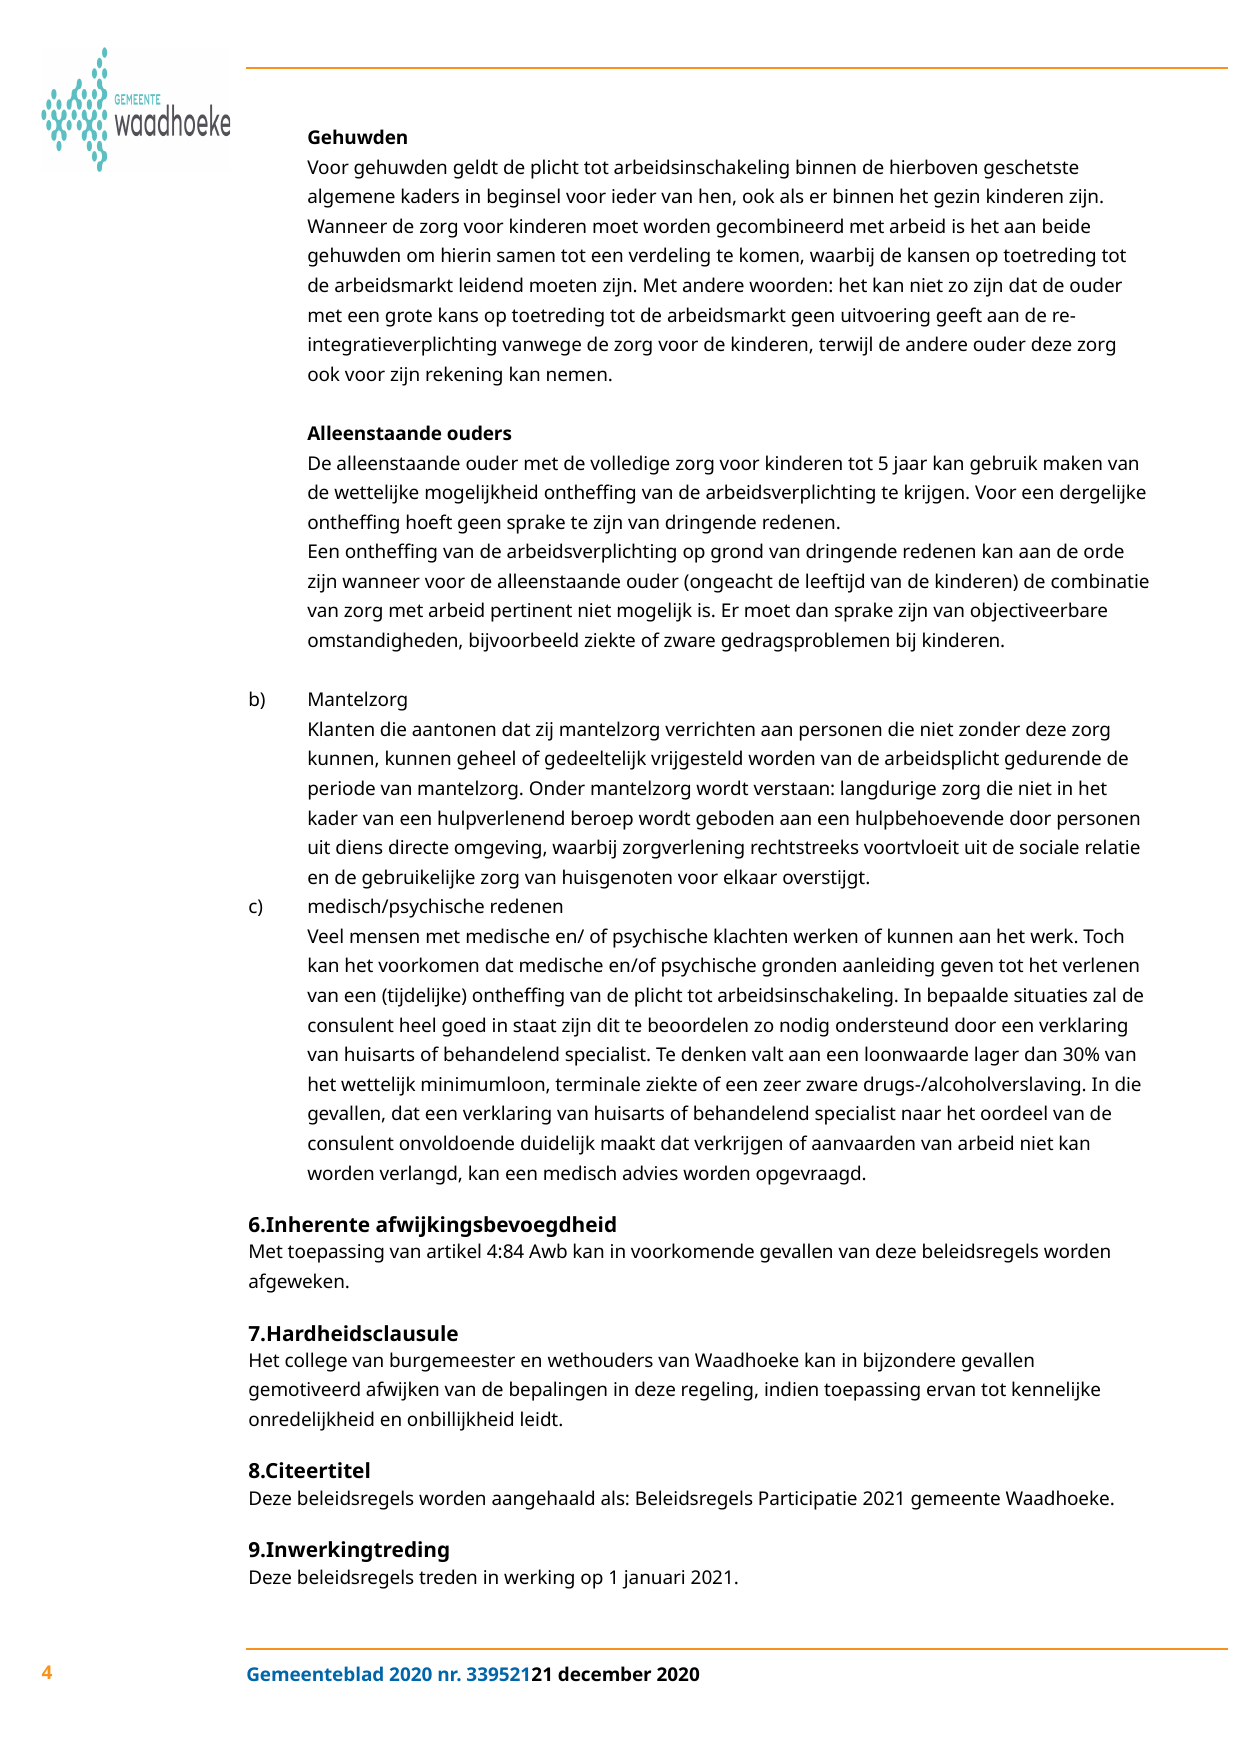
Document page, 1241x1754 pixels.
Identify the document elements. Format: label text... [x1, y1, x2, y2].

list medisch/psychische redenen [248, 893, 1152, 919]
list De alleenstaande ouder met de volledige zorg voor kinderen tot 5 jaar kan gebruik maken van de wettelijke mogelijkheid ontheffing van de arbeidsverplichting te krijgen. Voor een dergelijke ontheffing hoeft geen sprake te zijn van dringende redenen. [248, 450, 1152, 535]
text Het college van burgemeester en wethouders van Waadhoeke kan in bijzondere gevallen gemotiveerd afwijken van de bepalingen in deze regeling, indien toepassing ervan tot kennelijke onredelijkheid en onbillijkheid leidt. [248, 1347, 1152, 1432]
list Klanten die aantonen dat zij mantelzorg verrichten aan personen die niet zonder deze zorg kunnen, kunnen geheel of gedeeltelijk vrijgesteld worden van de arbeidsplicht gedurende de periode van mantelzorg. Onder mantelzorg wordt verstaan: langdurige zorg die niet in het kader van een hulpverlenend beroep wordt geboden aan een hulpbehoevende door personen uit diens directe omgeving, waarbij zorgverlening rechtstreeks voortvloeit uit de sociale relatie en de gebruikelijke zorg van huisgenoten voor elkaar overstijgt. [248, 716, 1152, 890]
list Voor gehuwden geldt de plicht tot arbeidsinschakeling binnen de hierboven geschetste algemene kaders in beginsel voor ieder van hen, ook als er binnen het gezin kinderen zijn. Wanneer de zorg voor kinderen moet worden gecombineerd met arbeid is het aan beide gehuwden om hierin samen tot een verdeling te komen, waarbij de kansen op toetreding tot de arbeidsmarkt leidend moeten zijn. Met andere woorden: het kan niet zo zijn dat de ouder met een grote kans op toetreding tot de arbeidsmarkt geen uitvoering geeft aan de re-integratieverplichting vanwege de zorg voor de kinderen, terwijl de andere ouder deze zorg ook voor zijn rekening kan nemen. [248, 154, 1152, 387]
list Veel mensen met medische en/ of psychische klachten werken of kunnen aan het werk. Toch kan het voorkomen dat medische en/of psychische gronden aanleiding geven tot het verlenen van een (tijdelijke) ontheffing van de plicht tot arbeidsinschakeling. In bepaalde situaties zal de consulent heel goed in staat zijn dit te beoordelen zo nodig ondersteund door een verklaring van huisarts of behandelend specialist. Te denken valt aan een loonwaarde lager dan 30% van het wettelijk minimumloon, terminale ziekte of een zeer zware drugs-/alcoholverslaving. In die gevallen, dat een verklaring van huisarts of behandelend specialist naar het oordeel van de consulent onvoldoende duidelijk maakt dat verkrijgen of aanvaarden van arbeid niet kan worden verlangd, kan een medisch advies worden opgevraagd. [248, 923, 1152, 1186]
text Deze beleidsregels treden in werking op 1 januari 2021. [248, 1564, 1152, 1590]
text Met toepassing van artikel 4:84 Awb kan in voorkomende gevallen van deze beleidsregels worden afgeweken. [248, 1239, 1152, 1294]
picture [41, 47, 231, 172]
list Een ontheffing van de arbeidsverplichting op grond van dringende redenen kan aan de orde zijn wanneer voor de alleenstaande ouder (ongeacht de leeftijd van de kinderen) de combinatie van zorg met arbeid pertinent niet mogelijk is. Er moet dan sprake zijn van objectiveerbare omstandigheden, bijvoorbeeld ziekte of zware gedragsproblemen bij kinderen. [248, 538, 1152, 653]
text 8.Citeertitel [248, 1457, 1152, 1485]
list Alleenstaande ouders [248, 420, 1152, 446]
text 6.Inherente afwijkingsbevoegdheid [248, 1210, 1152, 1239]
text 9.Inwerkingtreding [248, 1536, 1152, 1564]
list Mantelzorg [248, 686, 1152, 712]
text 7.Hardheidsclausule [248, 1319, 1152, 1347]
list Gehuwden [248, 124, 1152, 150]
text Deze beleidsregels worden aangehaald als: Beleidsregels Participatie 2021 gemeente Waadhoeke. [248, 1485, 1152, 1511]
